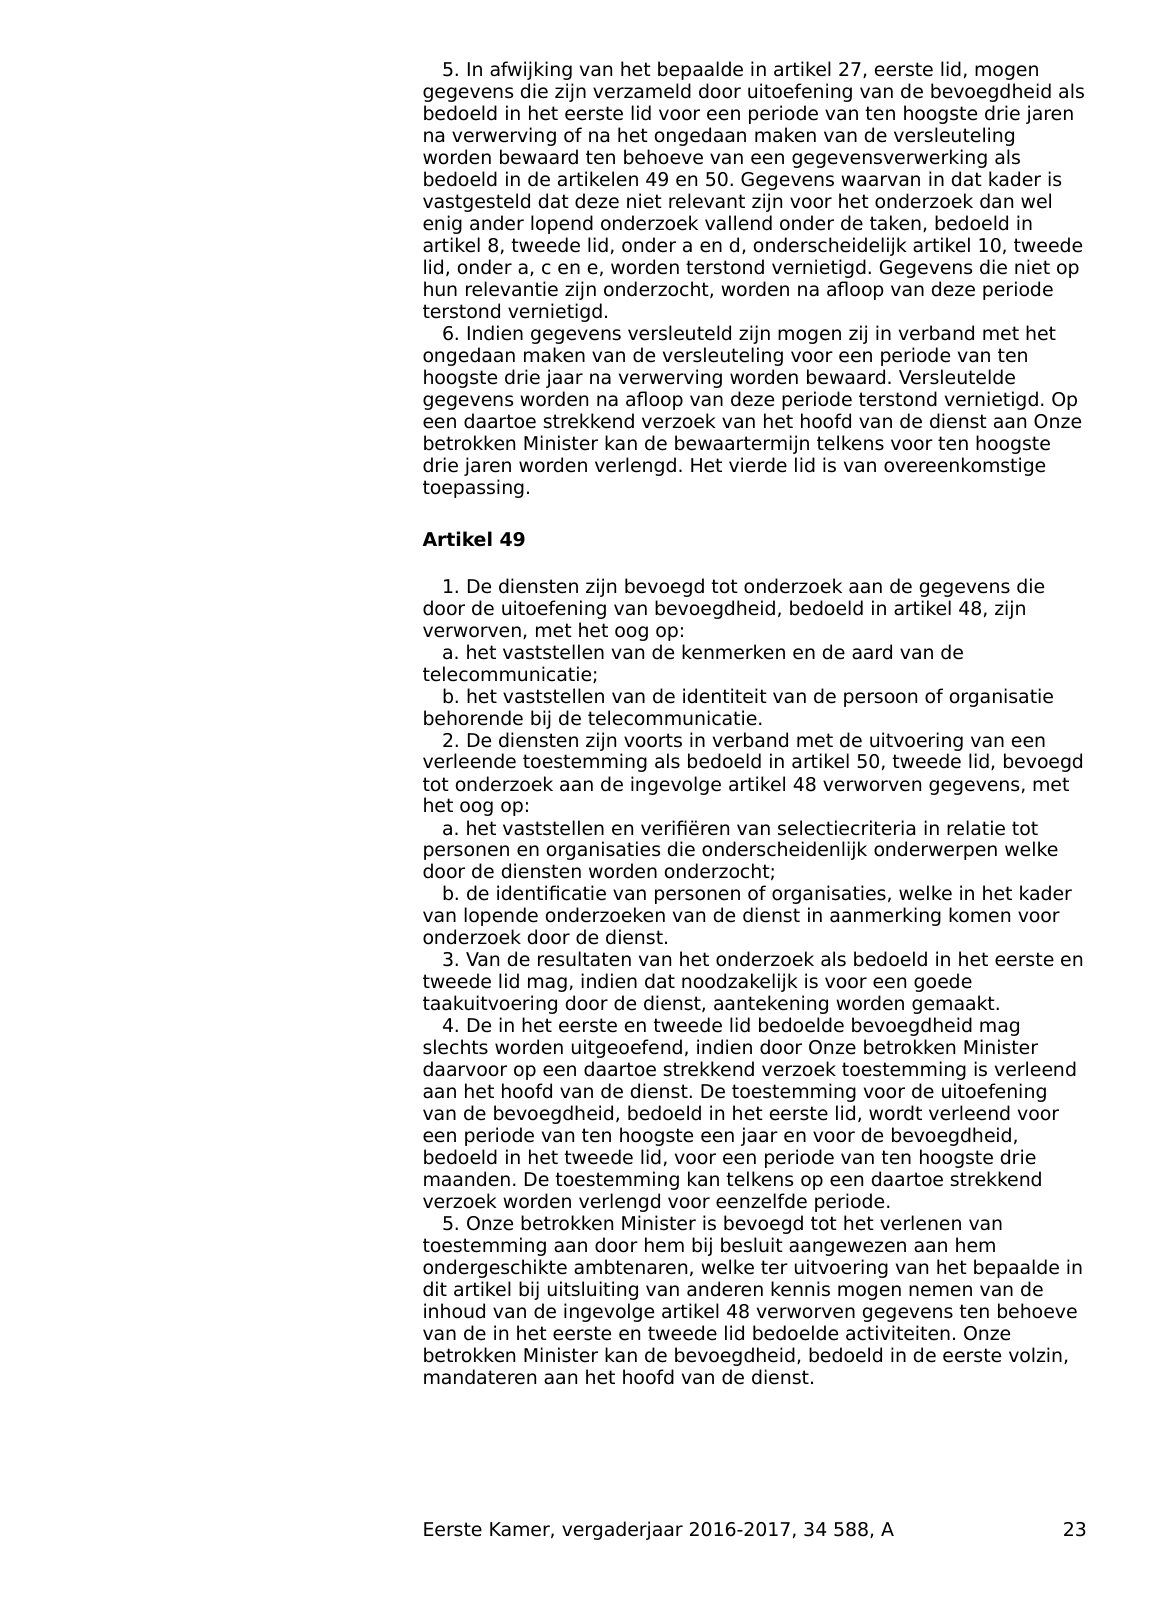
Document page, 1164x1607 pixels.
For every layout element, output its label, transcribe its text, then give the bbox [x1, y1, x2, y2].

text 4. De in het eerste en tweede lid bedoelde bevoegdheid mag slechts worden uitgeoefend, indien door Onze betrokken Minister daarvoor op een daartoe strekkend verzoek toestemming is verleend aan het hoofd van de dienst. De toestemming voor de uitoefening van de bevoegdheid, bedoeld in het eerste lid, wordt verleend voor een periode van ten hoogste een jaar en voor de bevoegdheid, bedoeld in het tweede lid, voor een periode van ten hoogste drie maanden. De toestemming kan telkens op een daartoe strekkend verzoek worden verlengd voor eenzelfde periode. [422, 1015, 1087, 1213]
text 5. Onze betrokken Minister is bevoegd tot het verlenen van toestemming aan door hem bij besluit aangewezen aan hem ondergeschikte ambtenaren, welke ter uitvoering van het bepaalde in dit artikel bij uitsluiting van anderen kennis mogen nemen van de inhoud van de ingevolge artikel 48 verworven gegevens ten behoeve van de in het eerste en tweede lid bedoelde activiteiten. Onze betrokken Minister kan de bevoegdheid, bedoeld in de eerste volzin, mandateren aan het hoofd van de dienst. [422, 1213, 1087, 1389]
text 6. Indien gegevens versleuteld zijn mogen zij in verband met het ongedaan maken van de versleuteling voor een periode van ten hoogste drie jaar na verwerving worden bewaard. Versleutelde gegevens worden na afloop van deze periode terstond vernietigd. Op een daartoe strekkend verzoek van het hoofd van de dienst aan Onze betrokken Minister kan de bewaartermijn telkens voor ten hoogste drie jaren worden verlengd. Het vierde lid is van overeenkomstige toepassing. [422, 323, 1087, 499]
text 1. De diensten zijn bevoegd tot onderzoek aan de gegevens die door de uitoefening van bevoegdheid, bedoeld in artikel 48, zijn verworven, met het oog op: [422, 576, 1087, 642]
text b. het vaststellen van de identiteit van de persoon of organisatie behorende bij de telecommunicatie. [422, 686, 1087, 729]
text a. het vaststellen van de kenmerken en de aard van de telecommunicatie; [422, 642, 1087, 686]
subtitle Artikel 49 [422, 529, 1087, 551]
text a. het vaststellen en verifiëren van selectiecriteria in relatie tot personen en organisaties die onderscheidenlijk onderwerpen welke door de diensten worden onderzocht; [422, 817, 1087, 883]
text 3. Van de resultaten van het onderzoek als bedoeld in het eerste en tweede lid mag, indien dat noodzakelijk is voor een goede taakuitvoering door de dienst, aantekening worden gemaakt. [422, 949, 1087, 1015]
text 2. De diensten zijn voorts in verband met de uitvoering van een verleende toestemming als bedoeld in artikel 50, tweede lid, bevoegd tot onderzoek aan de ingevolge artikel 48 verworven gegevens, met het oog op: [422, 729, 1087, 817]
text b. de identificatie van personen of organisaties, welke in het kader van lopende onderzoeken van de dienst in aanmerking komen voor onderzoek door de dienst. [422, 883, 1087, 949]
text 5. In afwijking van het bepaalde in artikel 27, eerste lid, mogen gegevens die zijn verzameld door uitoefening van de bevoegdheid als bedoeld in het eerste lid voor een periode van ten hoogste drie jaren na verwerving of na het ongedaan maken van de versleuteling worden bewaard ten behoeve van een gegevensverwerking als bedoeld in de artikelen 49 en 50. Gegevens waarvan in dat kader is vastgesteld dat deze niet relevant zijn voor het onderzoek dan wel enig ander lopend onderzoek vallend onder de taken, bedoeld in artikel 8, tweede lid, onder a en d, onderscheidelijk artikel 10, tweede lid, onder a, c en e, worden terstond vernietigd. Gegevens die niet op hun relevantie zijn onderzocht, worden na afloop van deze periode terstond vernietigd. [422, 59, 1087, 323]
